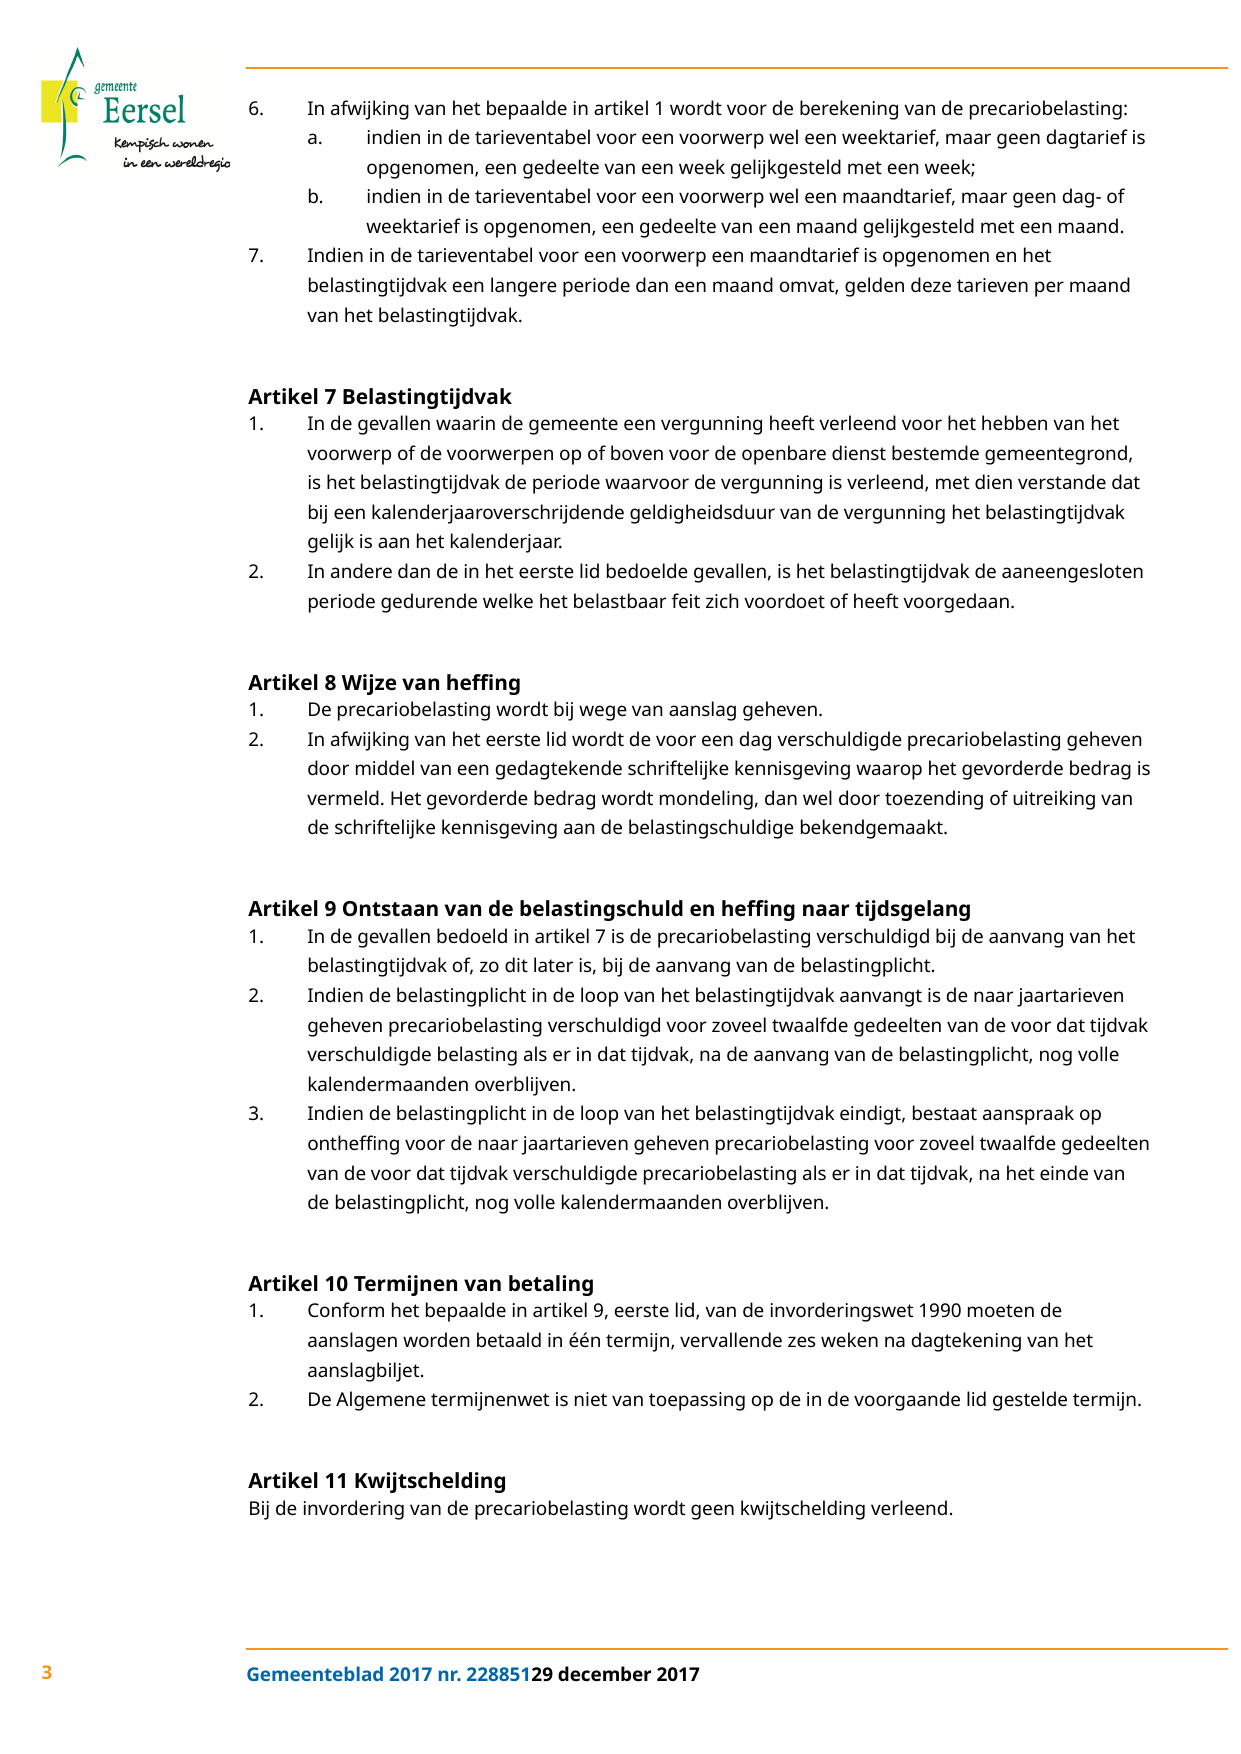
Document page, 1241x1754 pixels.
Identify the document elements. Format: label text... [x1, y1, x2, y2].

text Artikel 10 Termijnen van betaling [248, 1269, 1152, 1298]
text Artikel 8 Wijze van heffing [248, 668, 1152, 696]
list Conform het bepaalde in artikel 9, eerste lid, van de invorderingswet 1990 moeten de aanslagen worden betaald in één termijn, vervallende zes weken na dagtekening van het aanslagbiljet. [248, 1298, 1152, 1383]
list Indien in de tarieventabel voor een voorwerp een maandtarief is opgenomen en het belastingtijdvak een langere periode dan een maand omvat, gelden deze tarieven per maand van het belastingtijdvak. [248, 243, 1152, 328]
text Bij de invordering van de precariobelasting wordt geen kwijtschelding verleend. [248, 1495, 1152, 1521]
text Artikel 9 Ontstaan van de belastingschuld en heffing naar tijdsgelang [248, 894, 1152, 923]
list In de gevallen waarin de gemeente een vergunning heeft verleend voor het hebben van het voorwerp of de voorwerpen op of boven voor de openbare dienst bestemde gemeentegrond, is het belastingtijdvak de periode waarvoor de vergunning is verleend, met dien verstande dat bij een kalenderjaaroverschrijdende geldigheidsduur van de vergunning het belastingtijdvak gelijk is aan het kalenderjaar. [248, 410, 1152, 554]
list De Algemene termijnenwet is niet van toepassing op de in de voorgaande lid gestelde termijn. [248, 1386, 1152, 1412]
list In andere dan de in het eerste lid bedoelde gevallen, is het belastingtijdvak de aaneengesloten periode gedurende welke het belastbaar feit zich voordoet of heeft voorgedaan. [248, 558, 1152, 613]
list Indien de belastingplicht in de loop van het belastingtijdvak eindigt, bestaat aanspraak op ontheffing voor de naar jaartarieven geheven precariobelasting voor zoveel twaalfde gedeelten van de voor dat tijdvak verschuldigde precariobelasting als er in dat tijdvak, na het einde van de belastingplicht, nog volle kalendermaanden overblijven. [248, 1101, 1152, 1215]
list indien in de tarieventabel voor een voorwerp wel een weektarief, maar geen dagtarief is opgenomen, een gedeelte van een week gelijkgesteld met een week; [307, 124, 1152, 180]
list In afwijking van het eerste lid wordt de voor een dag verschuldigde precariobelasting geheven door middel van een gedagtekende schriftelijke kennisgeving waarop het gevorderde bedrag is vermeld. Het gevorderde bedrag wordt mondeling, dan wel door toezending of uitreiking van de schriftelijke kennisgeving aan de belastingschuldige bekendgemaakt. [248, 726, 1152, 840]
list Indien de belastingplicht in de loop van het belastingtijdvak aanvangt is de naar jaartarieven geheven precariobelasting verschuldigd voor zoveel twaalfde gedeelten van de voor dat tijdvak verschuldigde belasting als er in dat tijdvak, na de aanvang van de belastingplicht, nog volle kalendermaanden overblijven. [248, 982, 1152, 1097]
list De precariobelasting wordt bij wege van aanslag geheven. [248, 696, 1152, 722]
picture [41, 47, 231, 172]
list In afwijking van het bepaalde in artikel 1 wordt voor de berekening van de precariobelasting: [248, 95, 1152, 121]
list In de gevallen bedoeld in artikel 7 is de precariobelasting verschuldigd bij de aanvang van het belastingtijdvak of, zo dit later is, bij de aanvang van de belastingplicht. [248, 923, 1152, 978]
text Artikel 7 Belastingtijdvak [248, 382, 1152, 410]
text Artikel 11 Kwijtschelding [248, 1466, 1152, 1495]
list indien in de tarieventabel voor een voorwerp wel een maandtarief, maar geen dag- of weektarief is opgenomen, een gedeelte van een maand gelijkgesteld met een maand. [307, 183, 1152, 239]
